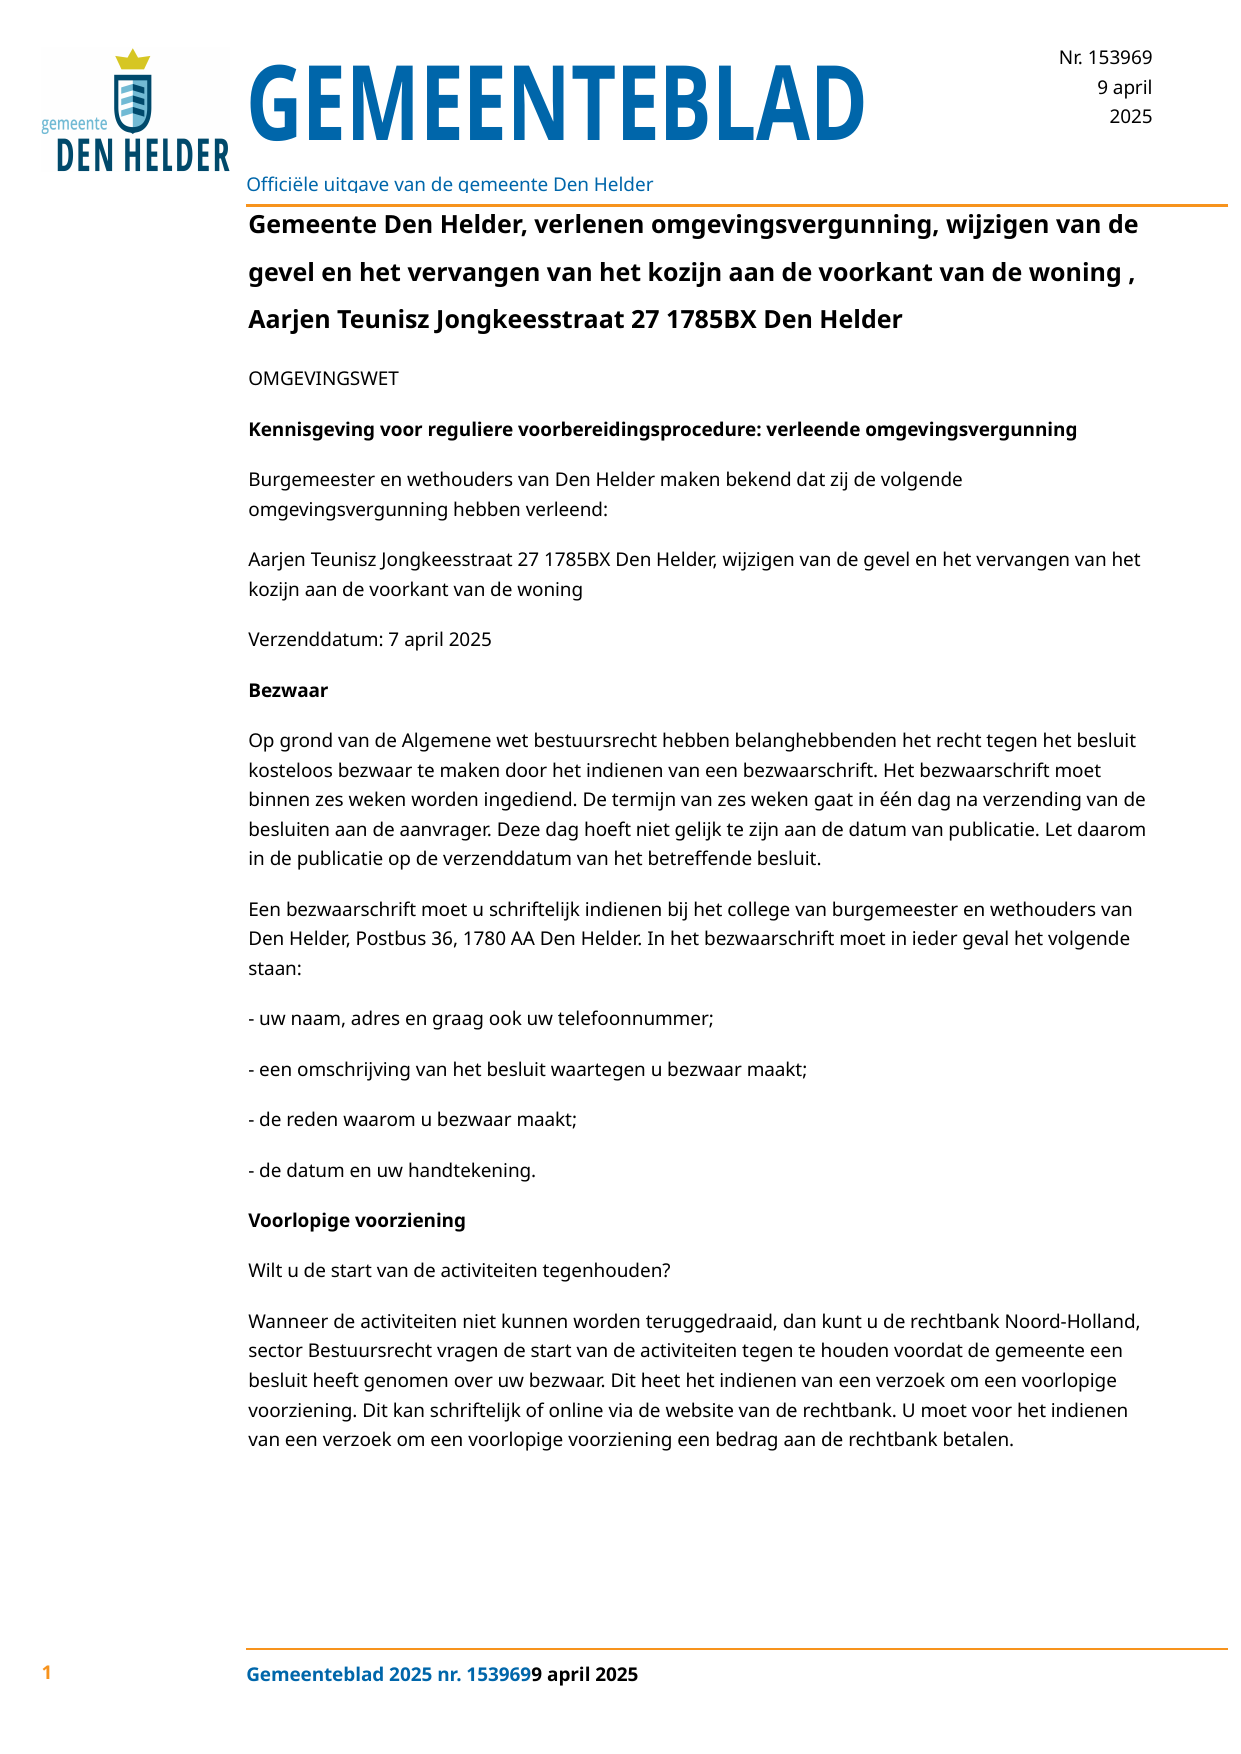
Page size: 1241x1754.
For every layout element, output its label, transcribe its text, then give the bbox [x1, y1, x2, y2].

picture [41, 47, 231, 172]
picture [182, 144, 187, 165]
text Een bezwaarschrift moet u schriftelijk indienen bij het college van burgemeester en wethouders van Den Helder, Postbus 36, 1780 AA Den Helder. In het bezwaarschrift moet in ieder geval het volgende staan: [248, 896, 1152, 981]
text Op grond van de Algemene wet bestuursrecht hebben belanghebbenden het recht tegen het besluit kosteloos bezwaar te maken door het indienen van een bezwaarschrift. Het bezwaarschrift moet binnen zes weken worden ingediend. De termijn van zes weken gaat in één dag na verzending van de besluiten aan de aanvrager. Deze dag hoeft niet gelijk te zijn aan de datum van publicatie. Let daarom in de publicatie op de verzenddatum van het betreffende besluit. [248, 727, 1152, 871]
text - een omschrijving van het besluit waartegen u bezwaar maakt; [248, 1056, 1152, 1082]
text Wanneer de activiteiten niet kunnen worden teruggedraaid, dan kunt u de rechtbank Noord-Holland, sector Bestuursrecht vragen de start van de activiteiten tegen te houden voordat de gemeente een besluit heeft genomen over uw bezwaar. Dit heet het indienen van een verzoek om een voorlopige voorziening. Dit kan schriftelijk of online via de website van de rechtbank. U moet voor het indienen van een verzoek om een voorlopige voorziening een bedrag aan de rechtbank betalen. [248, 1308, 1152, 1452]
picture [100, 154, 106, 172]
text - de datum en uw handtekening. [248, 1157, 1152, 1182]
picture [220, 160, 224, 172]
text Wilt u de start van de activiteiten tegenhouden? [248, 1258, 1152, 1283]
text OMGEVINGSWET [248, 366, 1152, 391]
text - de reden waarom u bezwaar maakt; [248, 1106, 1152, 1132]
text Bezwaar [248, 677, 1152, 702]
picture [63, 144, 68, 165]
text - uw naam, adres en graag ook uw telefoonnummer; [248, 1006, 1152, 1031]
text Aarjen Teunisz Jongkeesstraat 27 1785BX Den Helder, wijzigen van de gevel en het vervangen van het kozijn aan de voorkant van de woning [248, 546, 1152, 602]
picture [130, 157, 135, 172]
text Burgemeester en wethouders van Den Helder maken bekend dat zij de volgende omgevingsvergunning hebben verleend: [248, 466, 1152, 522]
text Gemeente Den Helder, verlenen omgevingsvergunning, wijzigen van de gevel en het vervangen van het kozijn aan de voorkant van de woning , Aarjen Teunisz Jongkeesstraat 27 1785BX Den Helder [248, 207, 1152, 336]
text Verzenddatum: 7 april 2025 [248, 626, 1152, 652]
text Voorlopige voorziening [248, 1207, 1152, 1233]
text Kennisgeving voor reguliere voorbereidingsprocedure: verleende omgevingsvergunning [248, 416, 1152, 442]
